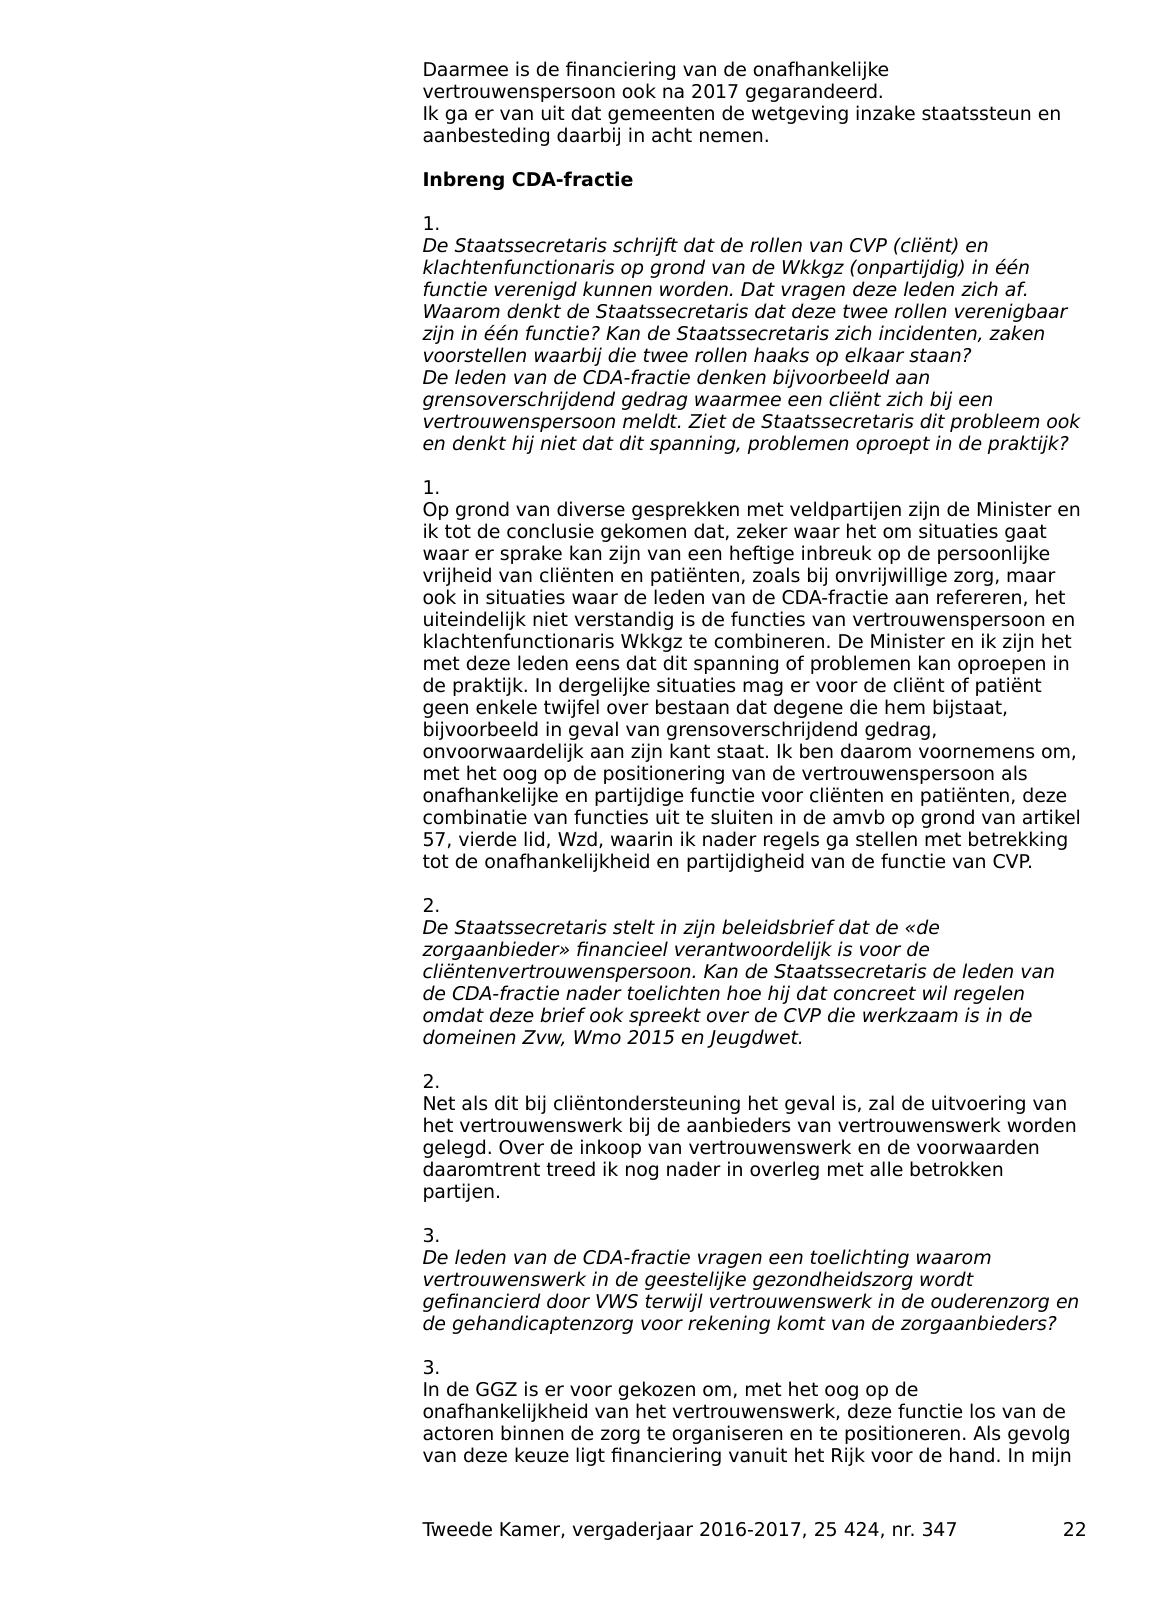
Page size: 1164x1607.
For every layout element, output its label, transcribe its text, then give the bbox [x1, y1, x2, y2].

text 2. [422, 1071, 1087, 1093]
text De Staatssecretaris schrijft dat de rollen van CVP (cliënt) en klachtenfunctionaris op grond van de Wkkgz (onpartijdig) in één functie verenigd kunnen worden. Dat vragen deze leden zich af. Waarom denkt de Staatssecretaris dat deze twee rollen verenigbaar zijn in één functie? Kan de Staatssecretaris zich incidenten, zaken voorstellen waarbij die twee rollen haaks op elkaar staan? [422, 235, 1087, 367]
text 3. [422, 1225, 1087, 1247]
subtitle Inbreng CDA-fractie [422, 169, 1087, 191]
text 1. [422, 477, 1087, 499]
text De leden van de CDA-fractie denken bijvoorbeeld aan grensoverschrijdend gedrag waarmee een cliënt zich bij een vertrouwenspersoon meldt. Ziet de Staatssecretaris dit probleem ook en denkt hij niet dat dit spanning, problemen oproept in de praktijk? [422, 367, 1087, 455]
text 3. [422, 1357, 1087, 1379]
text Daarmee is de financiering van de onafhankelijke vertrouwenspersoon ook na 2017 gegarandeerd. [422, 59, 1087, 103]
text 2. [422, 895, 1087, 917]
text Ik ga er van uit dat gemeenten de wetgeving inzake staatssteun en aanbesteding daarbij in acht nemen. [422, 103, 1087, 147]
text 1. [422, 213, 1087, 235]
text Op grond van diverse gesprekken met veldpartijen zijn de Minister en ik tot de conclusie gekomen dat, zeker waar het om situaties gaat waar er sprake kan zijn van een heftige inbreuk op de persoonlijke vrijheid van cliënten en patiënten, zoals bij onvrijwillige zorg, maar ook in situaties waar de leden van de CDA-fractie aan refereren, het uiteindelijk niet verstandig is de functies van vertrouwenspersoon en klachtenfunctionaris Wkkgz te combineren. De Minister en ik zijn het met deze leden eens dat dit spanning of problemen kan oproepen in de praktijk. In dergelijke situaties mag er voor de cliënt of patiënt geen enkele twijfel over bestaan dat degene die hem bijstaat, bijvoorbeeld in geval van grensoverschrijdend gedrag, onvoorwaardelijk aan zijn kant staat. Ik ben daarom voornemens om, met het oog op de positionering van de vertrouwenspersoon als onafhankelijke en partijdige functie voor cliënten en patiënten, deze combinatie van functies uit te sluiten in de amvb op grond van artikel 57, vierde lid, Wzd, waarin ik nader regels ga stellen met betrekking tot de onafhankelijkheid en partijdigheid van de functie van CVP. [422, 499, 1087, 873]
text De Staatssecretaris stelt in zijn beleidsbrief dat de «de zorgaanbieder» financieel verantwoordelijk is voor de cliëntenvertrouwenspersoon. Kan de Staatssecretaris de leden van de CDA-fractie nader toelichten hoe hij dat concreet wil regelen omdat deze brief ook spreekt over de CVP die werkzaam is in de domeinen Zvw, Wmo 2015 en Jeugdwet. [422, 917, 1087, 1049]
text In de GGZ is er voor gekozen om, met het oog op de onafhankelijkheid van het vertrouwenswerk, deze functie los van de actoren binnen de zorg te organiseren en te positioneren. Als gevolg van deze keuze ligt financiering vanuit het Rijk voor de hand. In mijn [422, 1379, 1087, 1467]
text De leden van de CDA-fractie vragen een toelichting waarom vertrouwenswerk in de geestelijke gezondheidszorg wordt gefinancierd door VWS terwijl vertrouwenswerk in de ouderenzorg en de gehandicaptenzorg voor rekening komt van de zorgaanbieders? [422, 1247, 1087, 1335]
text Net als dit bij cliëntondersteuning het geval is, zal de uitvoering van het vertrouwenswerk bij de aanbieders van vertrouwenswerk worden gelegd. Over de inkoop van vertrouwenswerk en de voorwaarden daaromtrent treed ik nog nader in overleg met alle betrokken partijen. [422, 1093, 1087, 1203]
